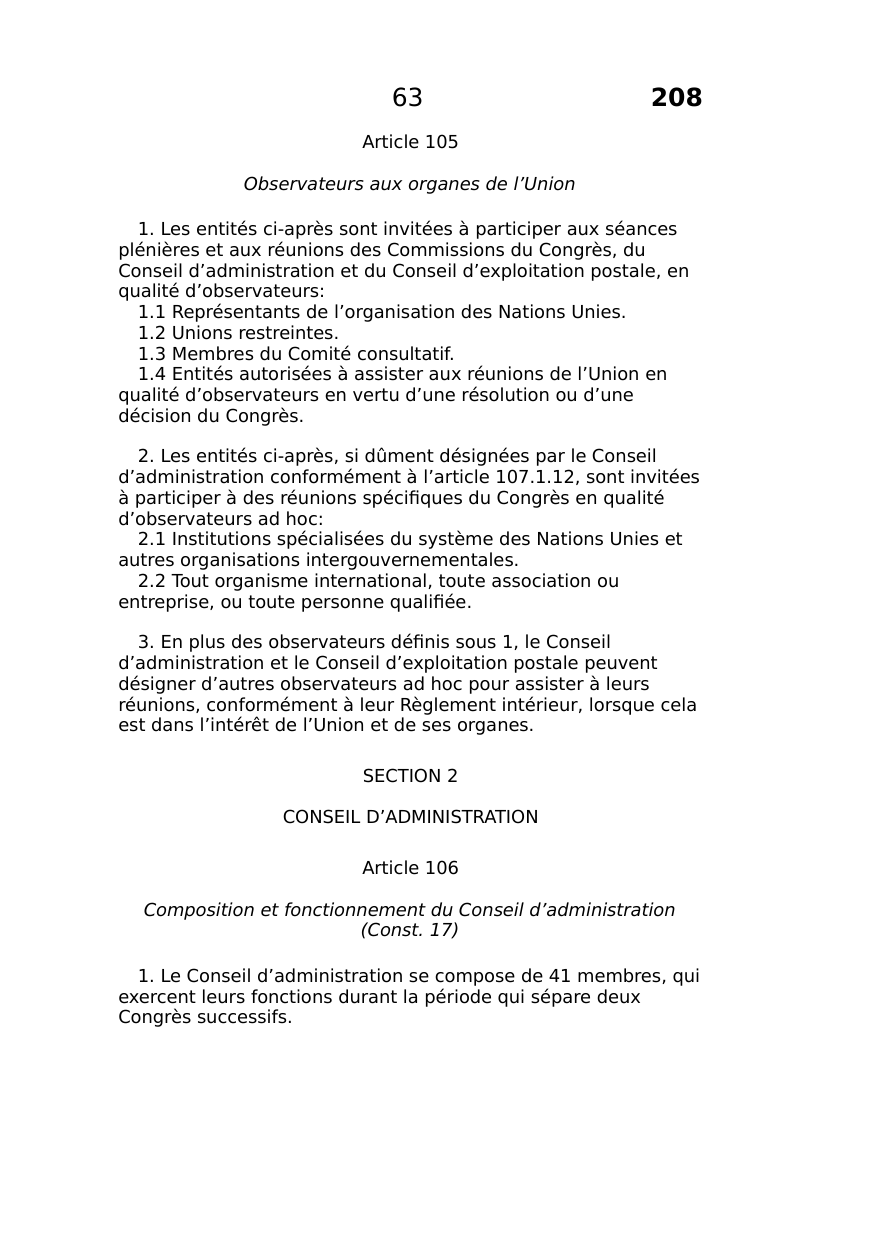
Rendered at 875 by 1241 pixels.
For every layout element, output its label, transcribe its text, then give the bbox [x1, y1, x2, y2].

text 1. Les entités ci-après sont invitées à participer aux séances plénières et aux réunions des Commissions du Congrès, du Conseil d’administration et du Conseil d’exploitation postale, en qualité d’observateurs: [118, 219, 703, 302]
subtitle Article 106 Composition et fonctionnement du Conseil d’administration (Const. 17) [118, 858, 703, 941]
subtitle SECTION 2 CONSEIL D’ADMINISTRATION [118, 766, 703, 828]
text 1.2 Unions restreintes. [118, 323, 703, 343]
text 1. Le Conseil d’administration se compose de 41 membres, qui exercent leurs fonctions durant la période qui sépare deux Congrès successifs. [118, 966, 703, 1028]
text 1.3 Membres du Comité consultatif. [118, 343, 703, 364]
text 3. En plus des observateurs définis sous 1, le Conseil d’administration et le Conseil d’exploitation postale peuvent désigner d’autres observateurs ad hoc pour assister à leurs réunions, conformément à leur Règlement intérieur, lorsque cela est dans l’intérêt de l’Union et de ses organes. [118, 632, 703, 736]
text 1.1 Représentants de l’organisation des Nations Unies. [118, 302, 703, 323]
text 2.1 Institutions spécialisées du système des Nations Unies et autres organisations intergouvernementales. [118, 529, 703, 571]
text 2. Les entités ci-après, si dûment désignées par le Conseil d’administration conformément à l’article 107.1.12, sont invitées à participer à des réunions spécifiques du Congrès en qualité d’observateurs ad hoc: [118, 446, 703, 529]
text 1.4 Entités autorisées à assister aux réunions de l’Union en qualité d’observateurs en vertu d’une résolution ou d’une décision du Congrès. [118, 364, 703, 426]
subtitle Article 105 Observateurs aux organes de l’Union [118, 132, 703, 194]
text 2.2 Tout organisme international, toute association ou entreprise, ou toute personne qualifiée. [118, 571, 703, 612]
